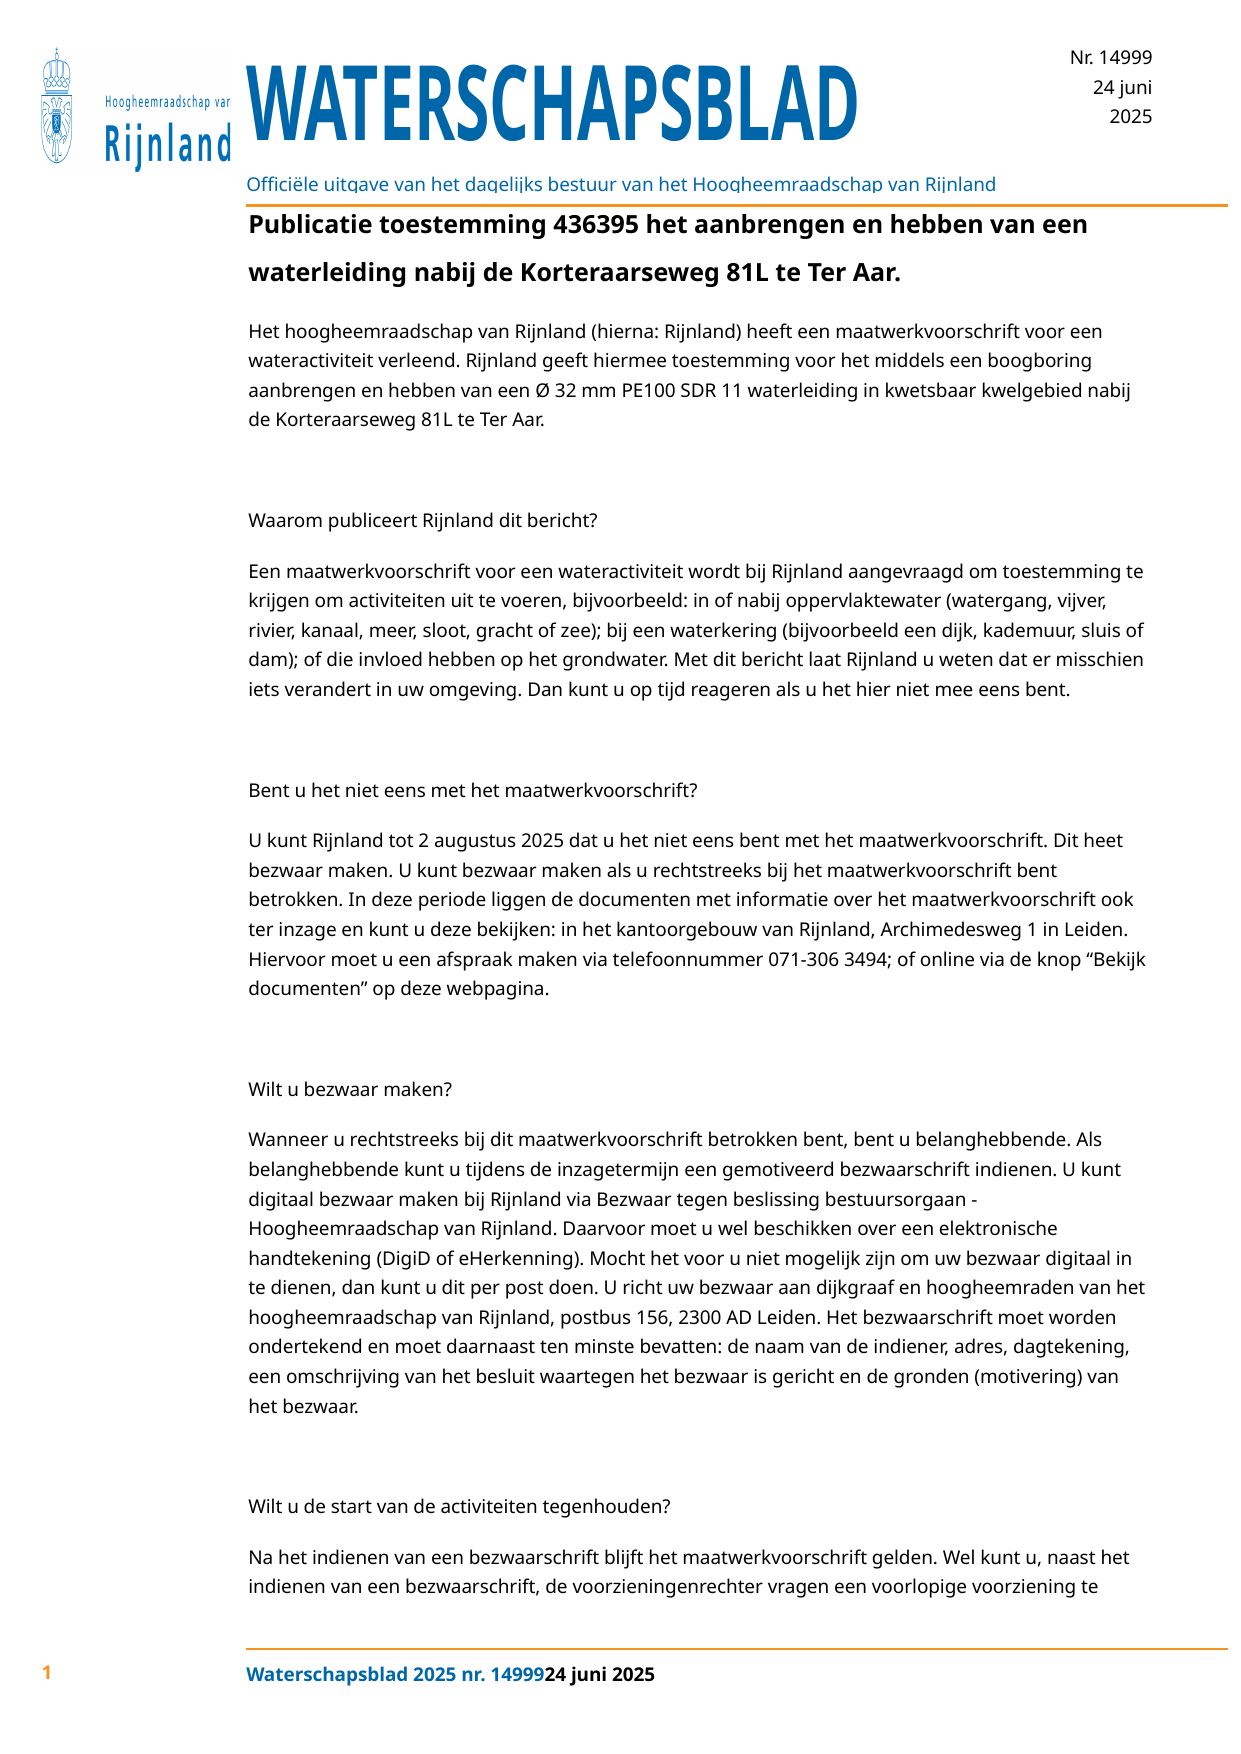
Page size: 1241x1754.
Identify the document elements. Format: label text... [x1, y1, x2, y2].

text Een maatwerkvoorschrift voor een wateractiviteit wordt bij Rijnland aangevraagd om toestemming te krijgen om activiteiten uit te voeren, bijvoorbeeld: in of nabij oppervlaktewater (watergang, vijver, rivier, kanaal, meer, sloot, gracht of zee); bij een waterkering (bijvoorbeeld een dijk, kademuur, sluis of dam); of die invloed hebben op het grondwater. Met dit bericht laat Rijnland u weten dat er misschien iets verandert in uw omgeving. Dan kunt u op tijd reageren als u het hier niet mee eens bent. [248, 558, 1152, 702]
text Wanneer u rechtstreeks bij dit maatwerkvoorschrift betrokken bent, bent u belanghebbende. Als belanghebbende kunt u tijdens de inzagetermijn een gemotiveerd bezwaarschrift indienen. U kunt digitaal bezwaar maken bij Rijnland via Bezwaar tegen beslissing bestuursorgaan - Hoogheemraadschap van Rijnland. Daarvoor moet u wel beschikken over een elektronische handtekening (DigiD of eHerkenning). Mocht het voor u niet mogelijk zijn om uw bezwaar digitaal in te dienen, dan kunt u dit per post doen. U richt uw bezwaar aan dijkgraaf en hoogheemraden van het hoogheemraadschap van Rijnland, postbus 156, 2300 AD Leiden. Het bezwaarschrift moet worden ondertekend en moet daarnaast ten minste bevatten: de naam van de indiener, adres, dagtekening, een omschrijving van het besluit waartegen het bezwaar is gericht en de gronden (motivering) van het bezwaar. [248, 1127, 1152, 1419]
picture [41, 47, 231, 172]
text Publicatie toestemming 436395 het aanbrengen en hebben van een waterleiding nabij de Korteraarseweg 81L te Ter Aar. [248, 207, 1152, 288]
text Bent u het niet eens met het maatwerkvoorschrift? [248, 777, 1152, 803]
text Waarom publiceert Rijnland dit bericht? [248, 507, 1152, 533]
text Wilt u de start van de activiteiten tegenhouden? [248, 1494, 1152, 1519]
text Na het indienen van een bezwaarschrift blijft het maatwerkvoorschrift gelden. Wel kunt u, naast het indienen van een bezwaarschrift, de voorzieningenrechter vragen een voorlopige voorziening te [248, 1544, 1152, 1599]
text Wilt u bezwaar maken? [248, 1076, 1152, 1102]
text U kunt Rijnland tot 2 augustus 2025 dat u het niet eens bent met het maatwerkvoorschrift. Dit heet bezwaar maken. U kunt bezwaar maken als u rechtstreeks bij het maatwerkvoorschrift bent betrokken. In deze periode liggen de documenten met informatie over het maatwerkvoorschrift ook ter inzage en kunt u deze bekijken: in het kantoorgebouw van Rijnland, Archimedesweg 1 in Leiden. Hiervoor moet u een afspraak maken via telefoonnummer 071-306 3494; of online via de knop “Bekijk documenten” op deze webpagina. [248, 827, 1152, 1001]
text Het hoogheemraadschap van Rijnland (hierna: Rijnland) heeft een maatwerkvoorschrift voor een wateractiviteit verleend. Rijnland geeft hiermee toestemming voor het middels een boogboring aanbrengen en hebben van een Ø 32 mm PE100 SDR 11 waterleiding in kwetsbaar kwelgebied nabij de Korteraarseweg 81L te Ter Aar. [248, 318, 1152, 432]
